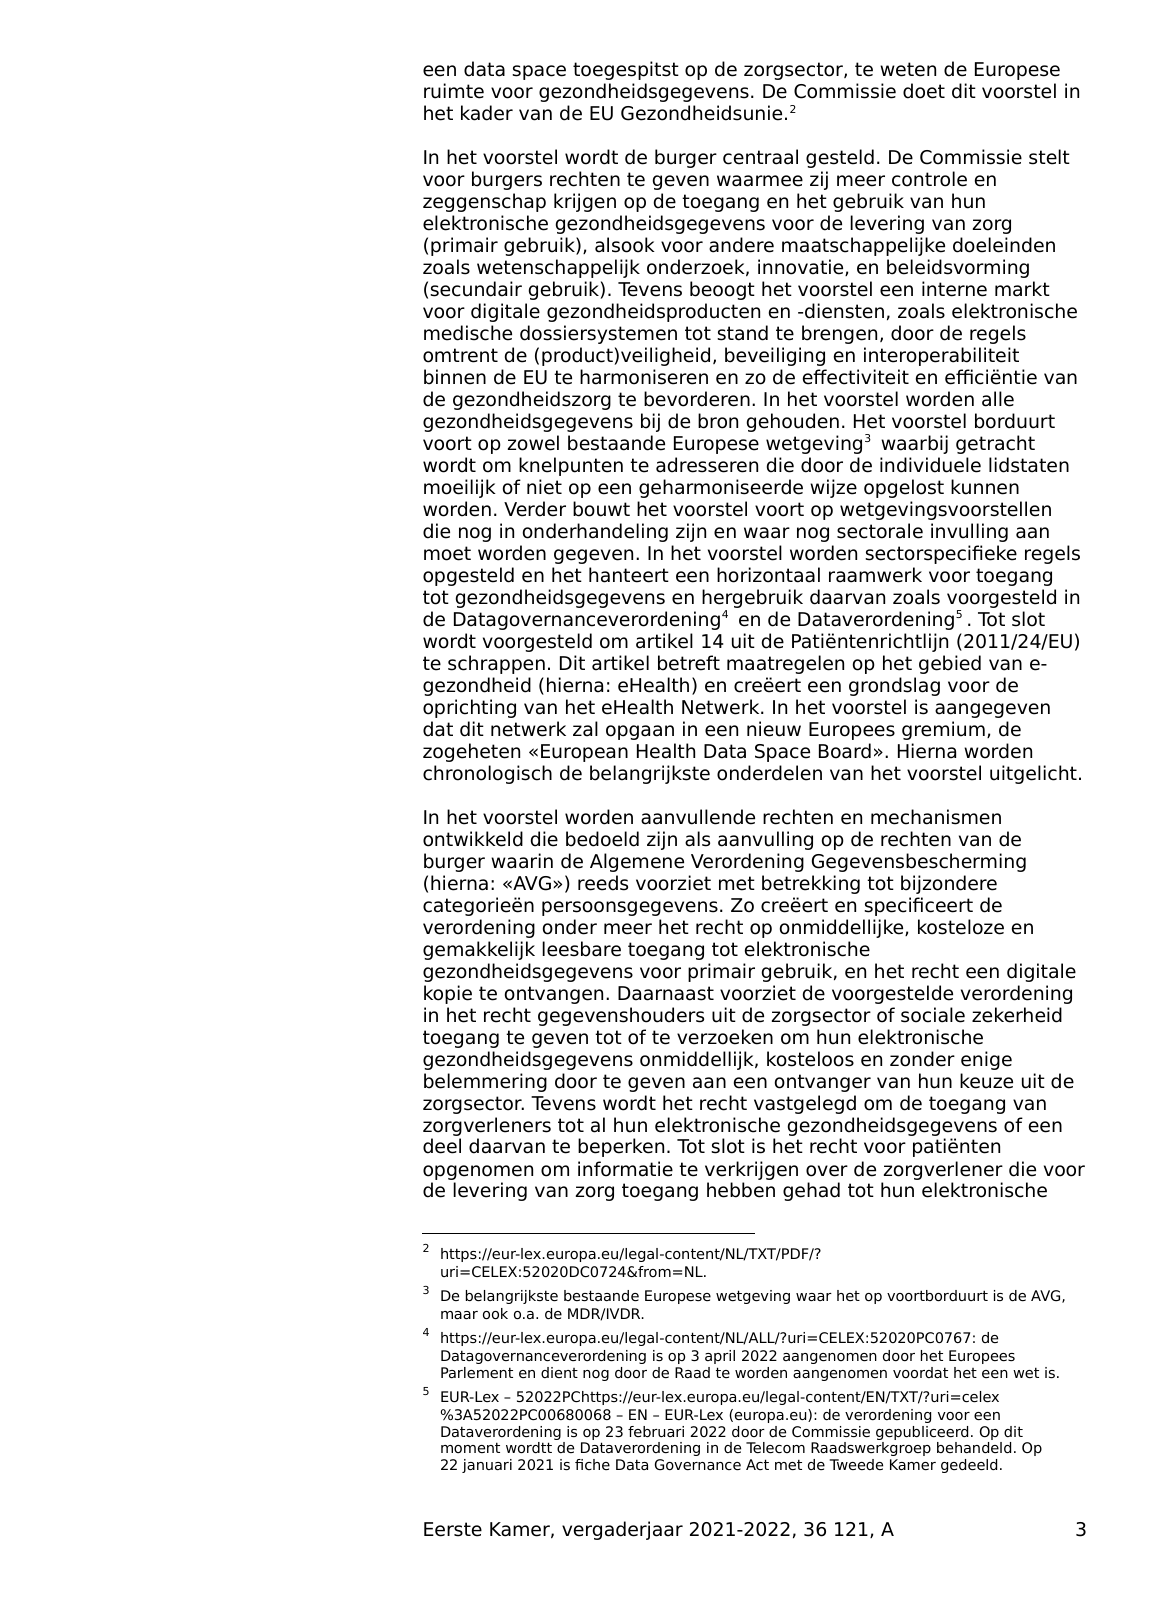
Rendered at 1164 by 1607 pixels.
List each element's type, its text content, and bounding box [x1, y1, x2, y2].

text De belangrijkste bestaande Europese wetgeving waar het op voortborduurt is de AVG, maar ook o.a. de MDR/IVDR. [422, 1284, 1087, 1323]
text EUR-Lex – 52022PChttps://eur-lex.europa.eu/legal-content/EN/TXT/?uri=celex%3A52022PC00680068 – EN – EUR-Lex (europa.eu): de verordening voor een Dataverordening is op 23 februari 2022 door de Commissie gepubliceerd. Op dit moment wordtt de Dataverordening in de Telecom Raadswerkgroep behandeld. Op 22 januari 2021 is fiche Data Governance Act met de Tweede Kamer gedeeld. [422, 1385, 1087, 1474]
text https://eur-lex.europa.eu/legal-content/NL/ALL/?uri=CELEX:52020PC0767: de Datagovernanceverordening is op 3 april 2022 aangenomen door het Europees Parlement en dient nog door de Raad te worden aangenomen voordat het een wet is. [422, 1326, 1087, 1382]
text https://eur-lex.europa.eu/legal-content/NL/TXT/PDF/?uri=CELEX:52020DC0724&from=NL. [422, 1242, 1087, 1281]
text In het voorstel worden aanvullende rechten en mechanismen ontwikkeld die bedoeld zijn als aanvulling op de rechten van de burger waarin de Algemene Verordening Gegevensbescherming (hierna: «AVG») reeds voorziet met betrekking tot bijzondere categorieën persoonsgegevens. Zo creëert en specificeert de verordening onder meer het recht op onmiddellijke, kosteloze en gemakkelijk leesbare toegang tot elektronische gezondheidsgegevens voor primair gebruik, en het recht een digitale kopie te ontvangen. Daarnaast voorziet de voorgestelde verordening in het recht gegevenshouders uit de zorgsector of sociale zekerheid toegang te geven tot of te verzoeken om hun elektronische gezondheidsgegevens onmiddellijk, kosteloos en zonder enige belemmering door te geven aan een ontvanger van hun keuze uit de zorgsector. Tevens wordt het recht vastgelegd om de toegang van zorgverleners tot al hun elektronische gezondheidsgegevens of een deel daarvan te beperken. Tot slot is het recht voor patiënten opgenomen om informatie te verkrijgen over de zorgverlener die voor de levering van zorg toegang hebben gehad tot hun elektronische [422, 807, 1087, 1202]
text In het voorstel wordt de burger centraal gesteld. De Commissie stelt voor burgers rechten te geven waarmee zij meer controle en zeggenschap krijgen op de toegang en het gebruik van hun elektronische gezondheidsgegevens voor de levering van zorg (primair gebruik), alsook voor andere maatschappelijke doeleinden zoals wetenschappelijk onderzoek, innovatie, en beleidsvorming (secundair gebruik). Tevens beoogt het voorstel een interne markt voor digitale gezondheidsproducten en -diensten, zoals elektronische medische dossiersystemen tot stand te brengen, door de regels omtrent de (product)veiligheid, beveiliging en interoperabiliteit binnen de EU te harmoniseren en zo de effectiviteit en efficiëntie van de gezondheidszorg te bevorderen. In het voorstel worden alle gezondheidsgegevens bij de bron gehouden. Het voorstel borduurt voort op zowel bestaande Europese wetgeving waarbij getracht wordt om knelpunten te adresseren die door de individuele lidstaten moeilijk of niet op een geharmoniseerde wijze opgelost kunnen worden. Verder bouwt het voorstel voort op wetgevingsvoorstellen die nog in onderhandeling zijn en waar nog sectorale invulling aan moet worden gegeven. In het voorstel worden sectorspecifieke regels opgesteld en het hanteert een horizontaal raamwerk voor toegang tot gezondheidsgegevens en hergebruik daarvan zoals voorgesteld in de Datagovernanceverordening en de Dataverordening. Tot slot wordt voorgesteld om artikel 14 uit de Patiëntenrichtlijn (2011/24/EU) te schrappen. Dit artikel betreft maatregelen op het gebied van e-gezondheid (hierna: eHealth) en creëert een grondslag voor de oprichting van het eHealth Netwerk. In het voorstel is aangegeven dat dit netwerk zal opgaan in een nieuw Europees gremium, de zogeheten «European Health Data Space Board». Hierna worden chronologisch de belangrijkste onderdelen van het voorstel uitgelicht. [422, 147, 1087, 784]
text een data space toegespitst op de zorgsector, te weten de Europese ruimte voor gezondheidsgegevens. De Commissie doet dit voorstel in het kader van de EU Gezondheidsunie. [422, 59, 1087, 125]
